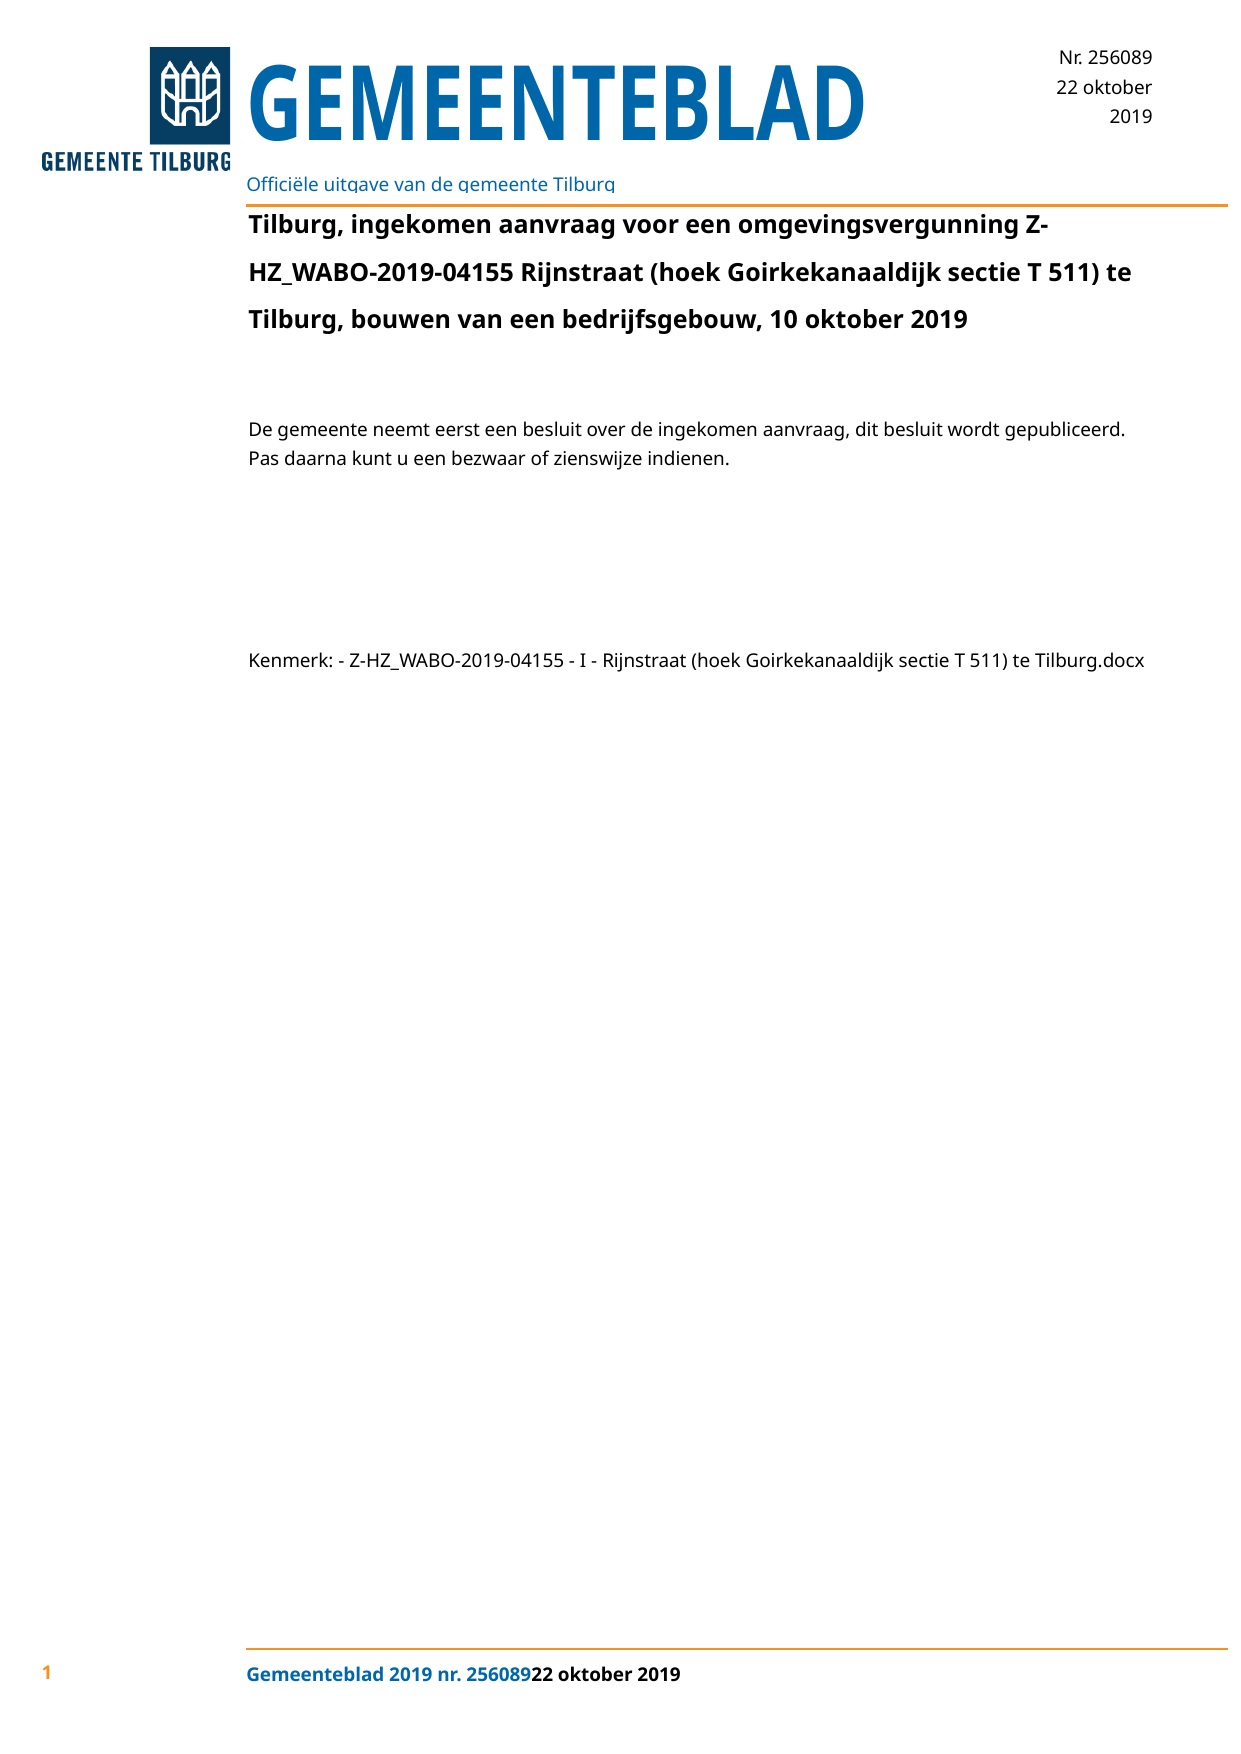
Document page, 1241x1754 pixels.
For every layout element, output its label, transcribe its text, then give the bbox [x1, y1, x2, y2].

text Tilburg, ingekomen aanvraag voor een omgevingsvergunning Z-HZ_WABO-2019-04155 Rijnstraat (hoek Goirkekanaaldijk sectie T 511) te Tilburg, bouwen van een bedrijfsgebouw, 10 oktober 2019 [248, 207, 1152, 336]
picture [41, 47, 231, 172]
text Kenmerk: - Z-HZ_WABO-2019-04155 - I - Rijnstraat (hoek Goirkekanaaldijk sectie T 511) te Tilburg.docx [248, 647, 1152, 673]
text De gemeente neemt eerst een besluit over de ingekomen aanvraag, dit besluit wordt gepubliceerd. Pas daarna kunt u een bezwaar of zienswijze indienen. [248, 416, 1152, 471]
